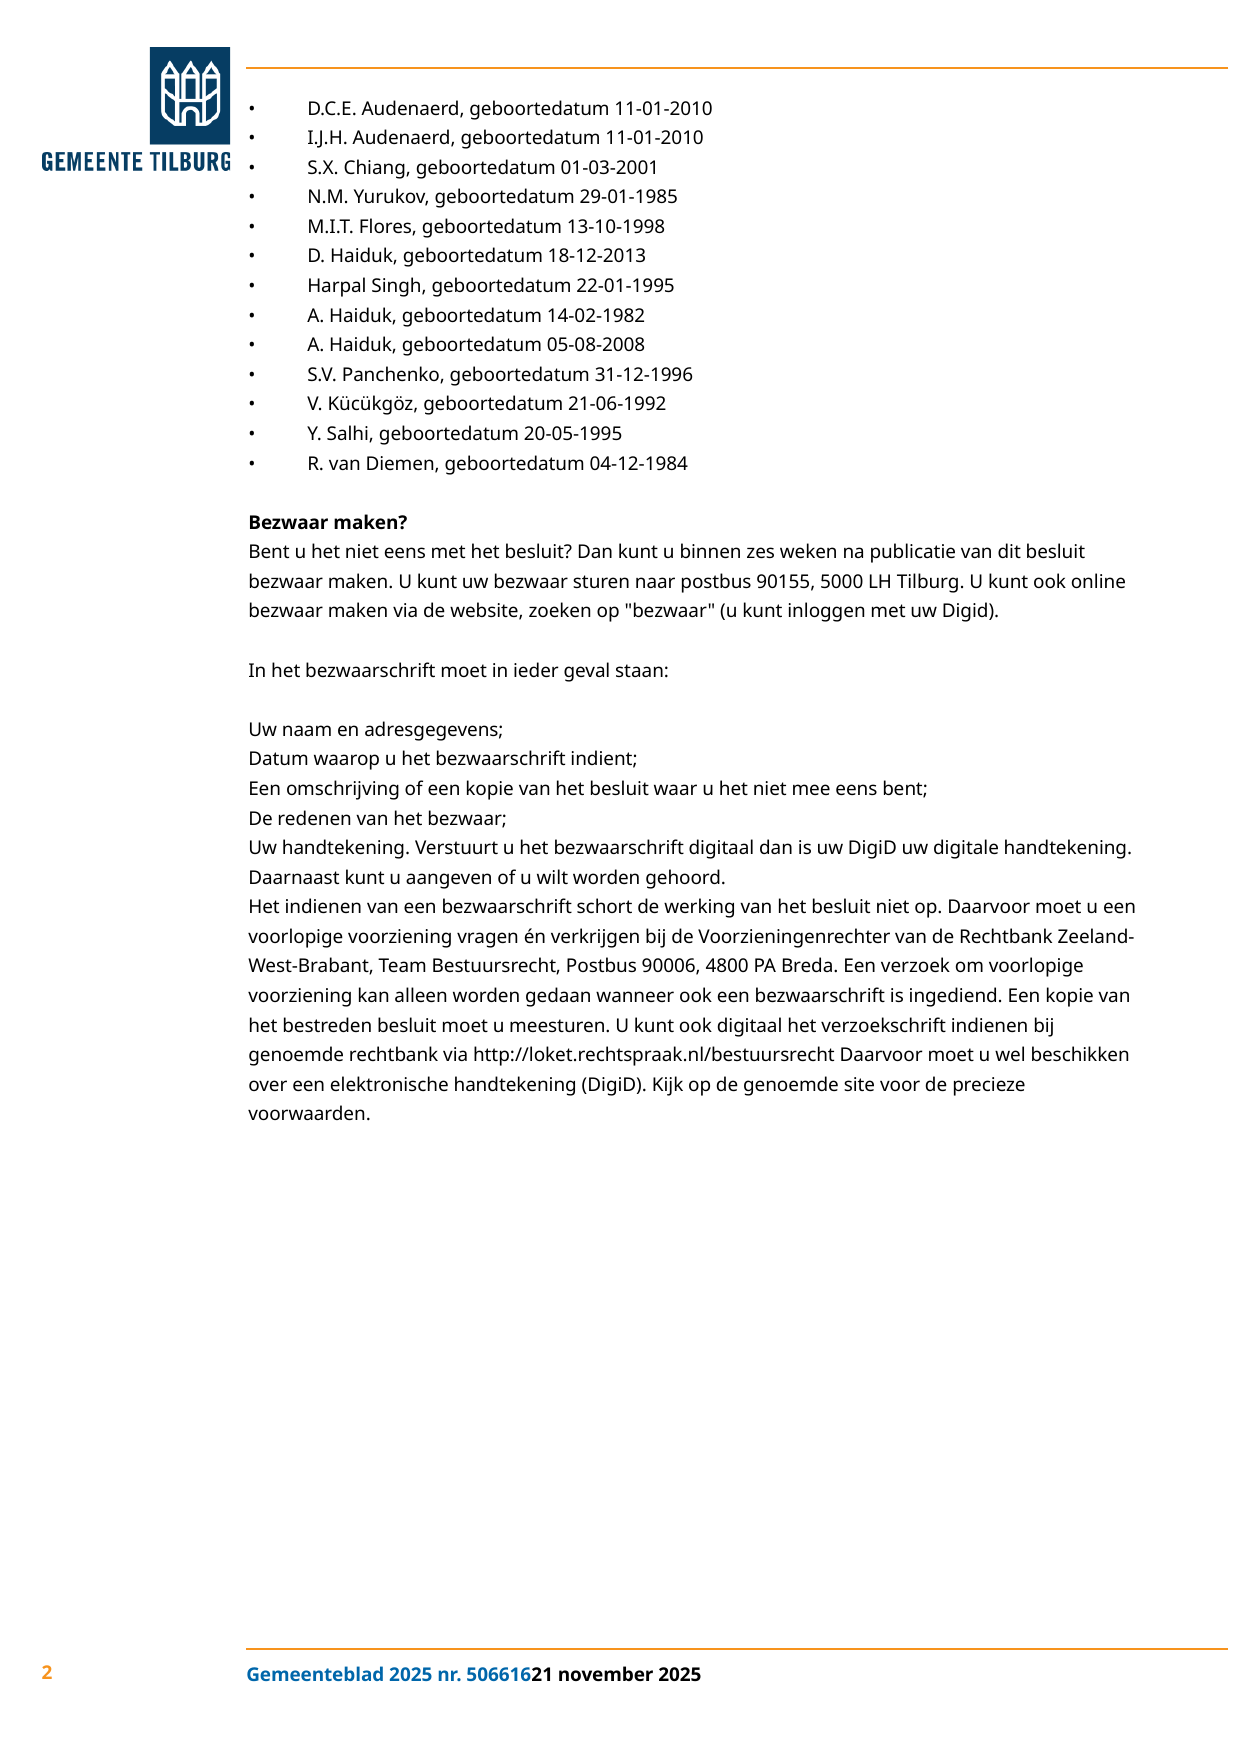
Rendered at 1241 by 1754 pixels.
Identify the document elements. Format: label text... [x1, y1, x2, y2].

text Uw naam en adresgegevens; [248, 716, 1152, 742]
list D. Haiduk, geboortedatum 18-12-2013 [248, 243, 1152, 268]
list M.I.T. Flores, geboortedatum 13-10-1998 [248, 213, 1152, 239]
text Daarnaast kunt u aangeven of u wilt worden gehoord. [248, 864, 1152, 890]
list S.V. Panchenko, geboortedatum 31-12-1996 [248, 361, 1152, 387]
list V. Kücükgöz, geboortedatum 21-06-1992 [248, 391, 1152, 416]
text Bezwaar maken? [248, 509, 1152, 535]
text Het indienen van een bezwaarschrift schort de werking van het besluit niet op. Daarvoor moet u een voorlopige voorziening vragen én verkrijgen bij de Voorzieningenrechter van de Rechtbank Zeeland-West-Brabant, Team Bestuursrecht, Postbus 90006, 4800 PA Breda. Een verzoek om voorlopige voorziening kan alleen worden gedaan wanneer ook een bezwaarschrift is ingediend. Een kopie van het bestreden besluit moet u meesturen. U kunt ook digitaal het verzoekschrift indienen bij genoemde rechtbank via http://loket.rechtspraak.nl/bestuursrecht Daarvoor moet u wel beschikken over een elektronische handtekening (DigiD). Kijk op de genoemde site voor de precieze voorwaarden. [248, 893, 1152, 1126]
text In het bezwaarschrift moet in ieder geval staan: [248, 657, 1152, 683]
list R. van Diemen, geboortedatum 04-12-1984 [248, 450, 1152, 476]
text De redenen van het bezwaar; [248, 805, 1152, 831]
text Bent u het niet eens met het besluit? Dan kunt u binnen zes weken na publicatie van dit besluit bezwaar maken. U kunt uw bezwaar sturen naar postbus 90155, 5000 LH Tilburg. U kunt ook online bezwaar maken via de website, zoeken op "bezwaar" (u kunt inloggen met uw Digid). [248, 538, 1152, 623]
text Datum waarop u het bezwaarschrift indient; [248, 746, 1152, 771]
list Y. Salhi, geboortedatum 20-05-1995 [248, 420, 1152, 446]
text Een omschrijving of een kopie van het besluit waar u het niet mee eens bent; [248, 775, 1152, 801]
list D.C.E. Audenaerd, geboortedatum 11-01-2010 [248, 95, 1152, 121]
list A. Haiduk, geboortedatum 14-02-1982 [248, 302, 1152, 328]
list I.J.H. Audenaerd, geboortedatum 11-01-2010 [248, 124, 1152, 150]
list Harpal Singh, geboortedatum 22-01-1995 [248, 272, 1152, 298]
list S.X. Chiang, geboortedatum 01-03-2001 [248, 154, 1152, 180]
text Uw handtekening. Verstuurt u het bezwaarschrift digitaal dan is uw DigiD uw digitale handtekening. [248, 834, 1152, 860]
list A. Haiduk, geboortedatum 05-08-2008 [248, 331, 1152, 357]
list N.M. Yurukov, geboortedatum 29-01-1985 [248, 183, 1152, 209]
picture [41, 47, 231, 172]
